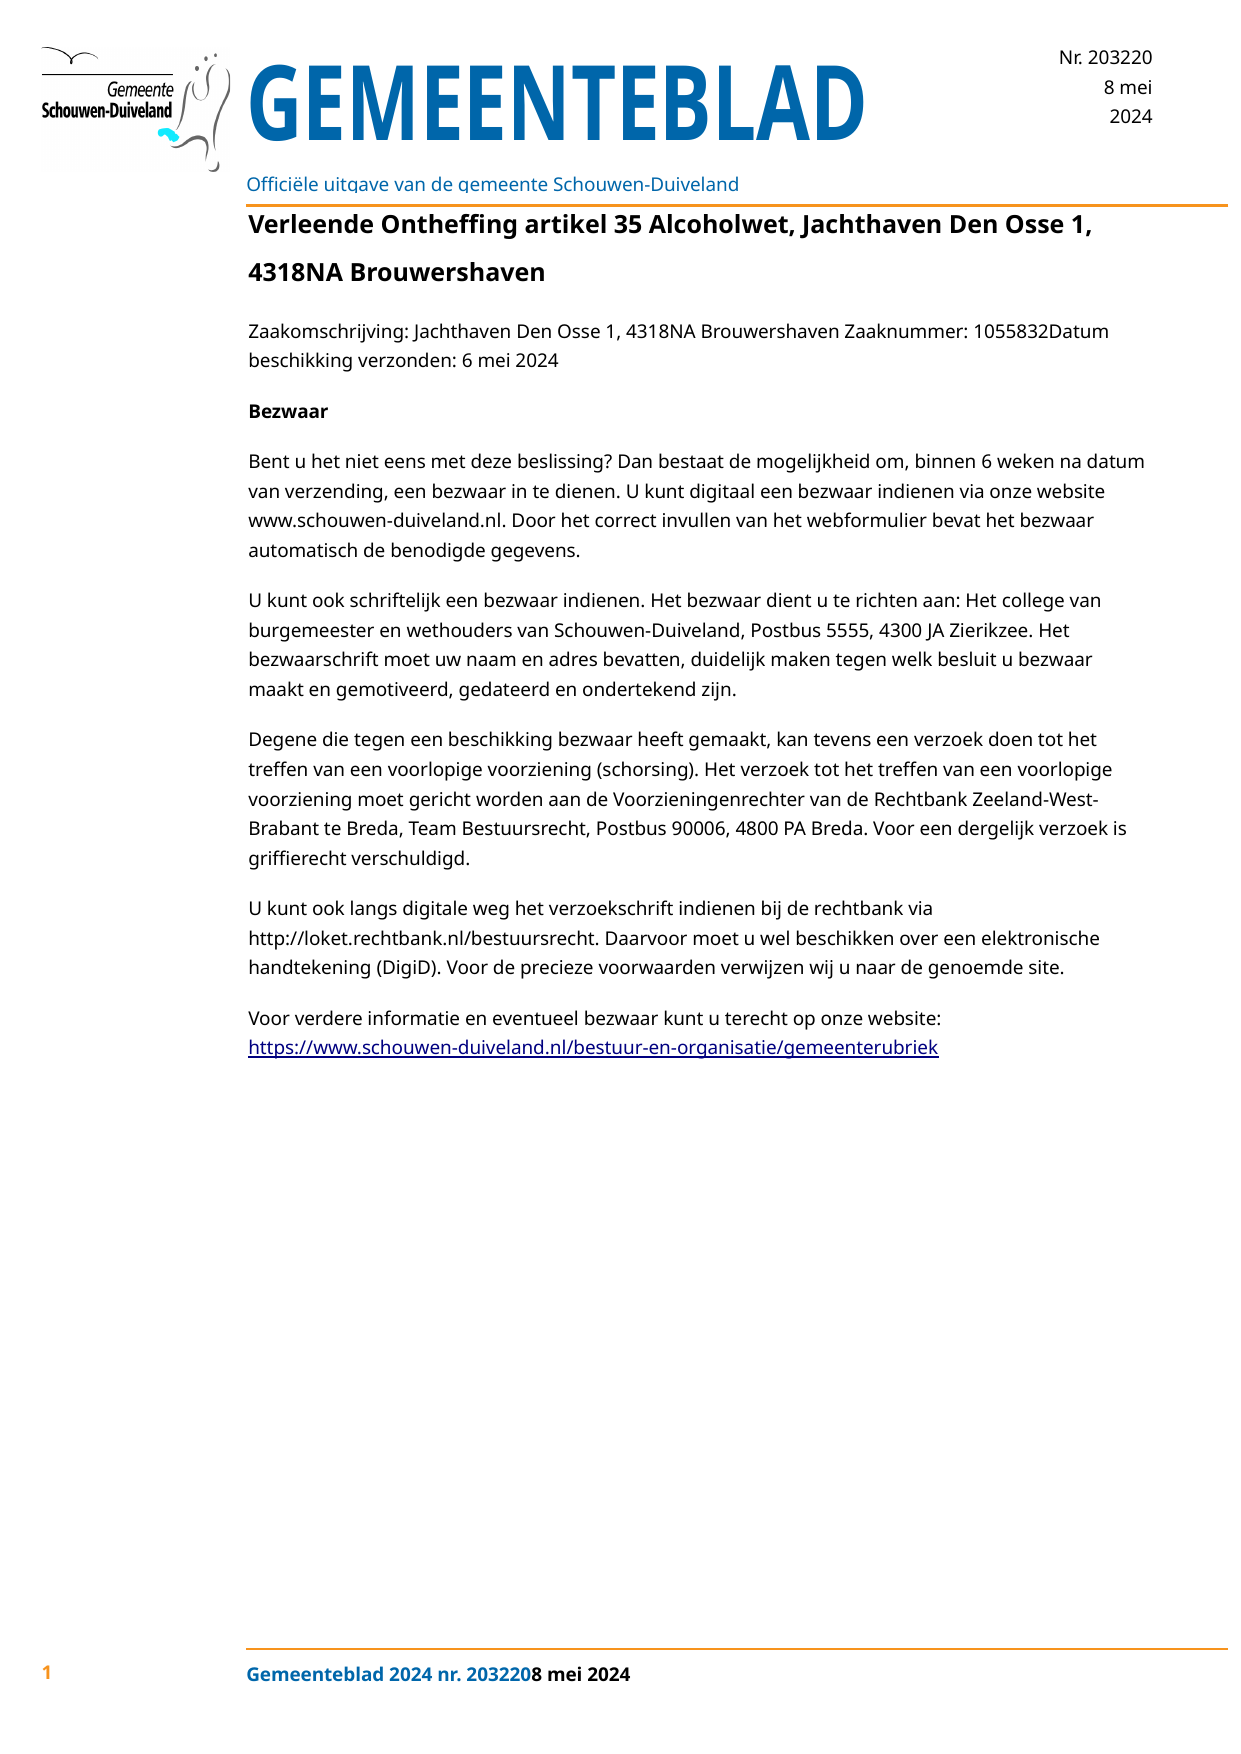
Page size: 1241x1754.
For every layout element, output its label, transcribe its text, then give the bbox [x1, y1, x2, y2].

text Degene die tegen een beschikking bezwaar heeft gemaakt, kan tevens een verzoek doen tot het treffen van een voorlopige voorziening (schorsing). Het verzoek tot het treffen van een voorlopige voorziening moet gericht worden aan de Voorzieningenrechter van de Rechtbank Zeeland-West-Brabant te Breda, Team Bestuursrecht, Postbus 90006, 4800 PA Breda. Voor een dergelijk verzoek is griffierecht verschuldigd. [248, 727, 1152, 871]
text U kunt ook schriftelijk een bezwaar indienen. Het bezwaar dient u te richten aan: Het college van burgemeester en wethouders van Schouwen-Duiveland, Postbus 5555, 4300 JA Zierikzee. Het bezwaarschrift moet uw naam en adres bevatten, duidelijk maken tegen welk besluit u bezwaar maakt en gemotiveerd, gedateerd en ondertekend zijn. [248, 587, 1152, 702]
text Bent u het niet eens met deze beslissing? Dan bestaat de mogelijkheid om, binnen 6 weken na datum van verzending, een bezwaar in te dienen. U kunt digitaal een bezwaar indienen via onze website www.schouwen-duiveland.nl. Door het correct invullen van het webformulier bevat het bezwaar automatisch de benodigde gegevens. [248, 448, 1152, 563]
text Voor verdere informatie en eventueel bezwaar kunt u terecht op onze website: https://www.schouwen-duiveland.nl/bestuur-en-organisatie/gemeenterubriek [248, 1005, 1152, 1060]
text Verleende Ontheffing artikel 35 Alcoholwet, Jachthaven Den Osse 1, 4318NA Brouwershaven [248, 207, 1152, 288]
text Zaakomschrijving: Jachthaven Den Osse 1, 4318NA Brouwershaven Zaaknummer: 1055832Datum beschikking verzonden: 6 mei 2024 [248, 318, 1152, 373]
text U kunt ook langs digitale weg het verzoekschrift indienen bij de rechtbank via http://loket.rechtbank.nl/bestuursrecht. Daarvoor moet u wel beschikken over een elektronische handtekening (DigiD). Voor de precieze voorwaarden verwijzen wij u naar de genoemde site. [248, 895, 1152, 980]
picture [41, 47, 231, 172]
text Bezwaar [248, 398, 1152, 424]
